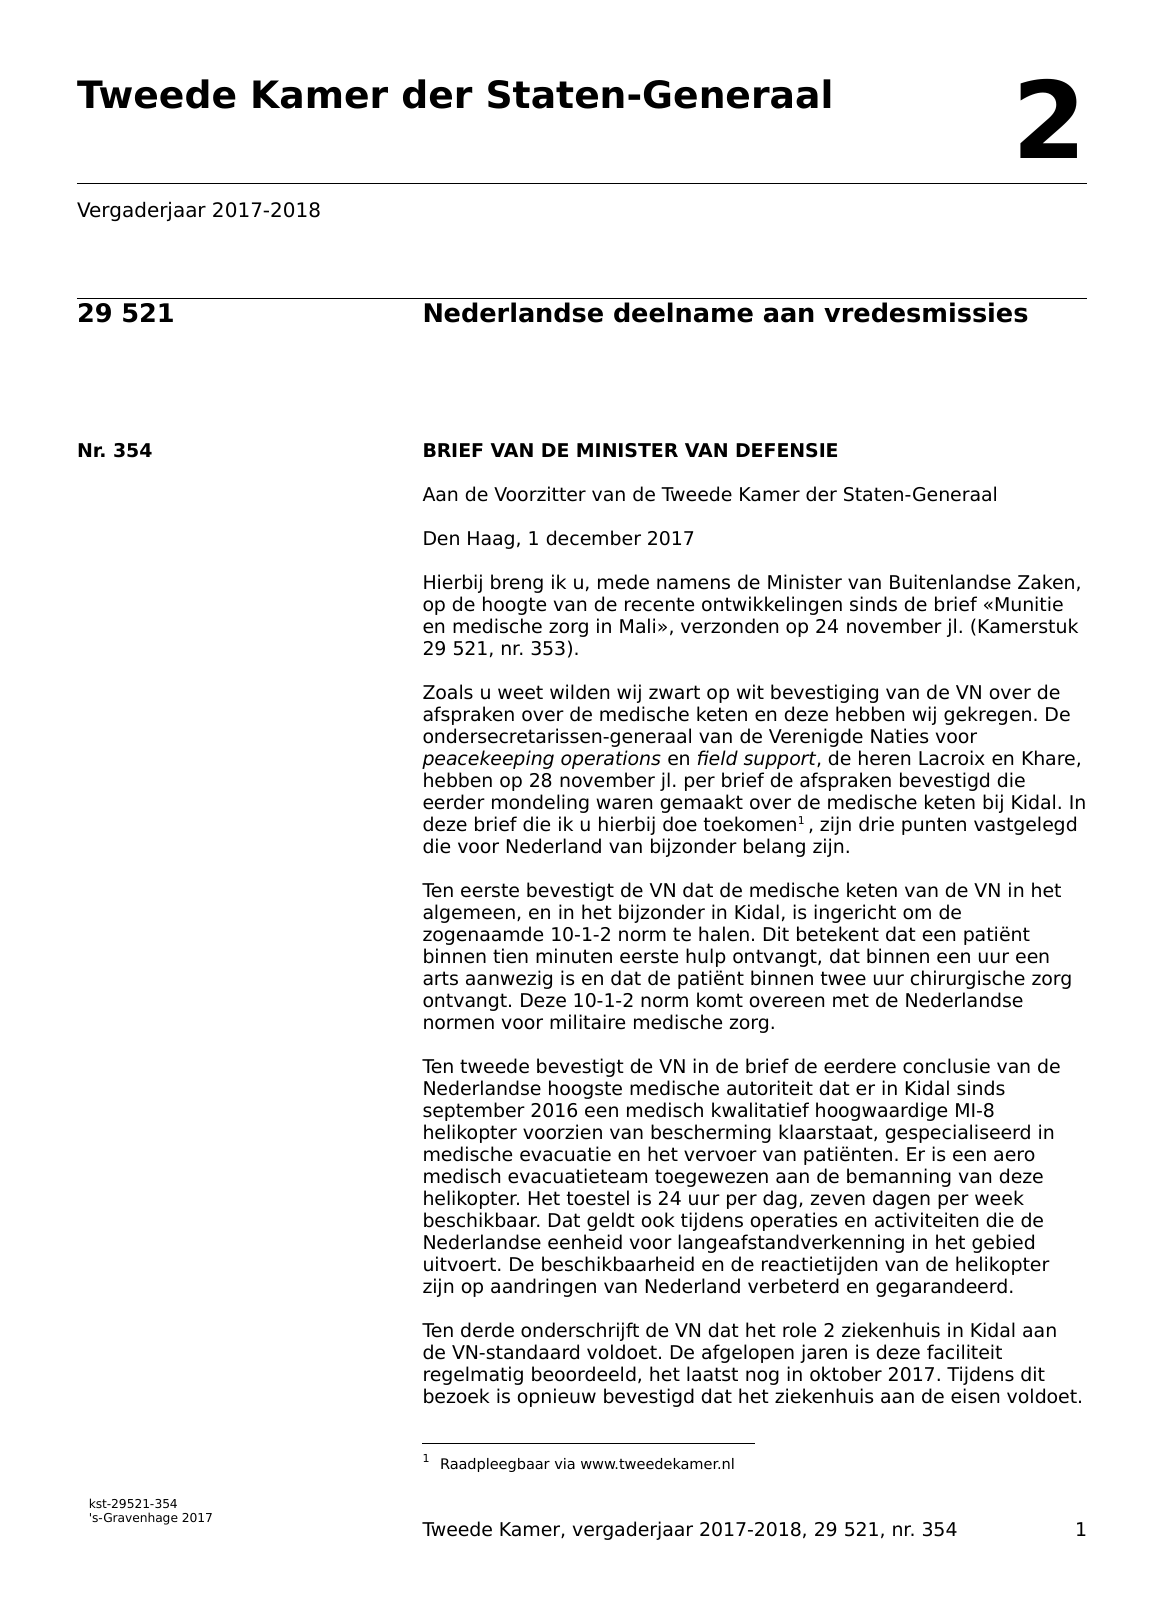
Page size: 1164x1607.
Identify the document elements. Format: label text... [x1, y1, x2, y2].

text 's-Gravenhage 2017 [88, 1511, 323, 1525]
table_cell Vergaderjaar 2017-2018 [77, 184, 1087, 298]
text Ten derde onderschrijft de VN dat het role 2 ziekenhuis in Kidal aan de VN-standaard voldoet. De afgelopen jaren is deze faciliteit regelmatig beoordeeld, het laatst nog in oktober 2017. Tijdens dit bezoek is opnieuw bevestigd dat het ziekenhuis aan de eisen voldoet. [422, 1320, 1087, 1408]
subtitle Nr. 354 BRIEF VAN DE MINISTER VAN DEFENSIE [77, 440, 1087, 462]
text Hierbij breng ik u, mede namens de Minister van Buitenlandse Zaken, op de hoogte van de recente ontwikkelingen sinds de brief «Munitie en medische zorg in Mali», verzonden op 24 november jl. (Kamerstuk 29 521, nr. 353). [422, 572, 1087, 660]
text Zoals u weet wilden wij zwart op wit bevestiging van de VN over de afspraken over de medische keten en deze hebben wij gekregen. De ondersecretarissen-generaal van de Verenigde Naties voor peacekeeping operations en field support, de heren Lacroix en Khare, hebben op 28 november jl. per brief de afspraken bevestigd die eerder mondeling waren gemaakt over de medische keten bij Kidal. In deze brief die ik u hierbij doe toekomen, zijn drie punten vastgelegd die voor Nederland van bijzonder belang zijn. [422, 682, 1087, 858]
text Aan de Voorzitter van de Tweede Kamer der Staten-Generaal [422, 484, 1087, 506]
text Den Haag, 1 december 2017 [422, 528, 1087, 550]
subtitle 29 521 Nederlandse deelname aan vredesmissies [77, 299, 1087, 329]
text Ten eerste bevestigt de VN dat de medische keten van de VN in het algemeen, en in het bijzonder in Kidal, is ingericht om de zogenaamde 10-1-2 norm te halen. Dit betekent dat een patiënt binnen tien minuten eerste hulp ontvangt, dat binnen een uur een arts aanwezig is en dat de patiënt binnen twee uur chirurgische zorg ontvangt. Deze 10-1-2 norm komt overeen met de Nederlandse normen voor militaire medische zorg. [422, 880, 1087, 1034]
text Raadpleegbaar via www.tweedekamer.nl [422, 1452, 1087, 1474]
table_header 2 [886, 59, 1087, 183]
text kst-29521-354 [88, 1497, 323, 1511]
table_header Tweede Kamer der Staten-Generaal [77, 59, 886, 183]
text Ten tweede bevestigt de VN in de brief de eerdere conclusie van de Nederlandse hoogste medische autoriteit dat er in Kidal sinds september 2016 een medisch kwalitatief hoogwaardige MI-8 helikopter voorzien van bescherming klaarstaat, gespecialiseerd in medische evacuatie en het vervoer van patiënten. Er is een aero medisch evacuatieteam toegewezen aan de bemanning van deze helikopter. Het toestel is 24 uur per dag, zeven dagen per week beschikbaar. Dat geldt ook tijdens operaties en activiteiten die de Nederlandse eenheid voor langeafstandverkenning in het gebied uitvoert. De beschikbaarheid en de reactietijden van de helikopter zijn op aandringen van Nederland verbeterd en gegarandeerd. [422, 1056, 1087, 1298]
